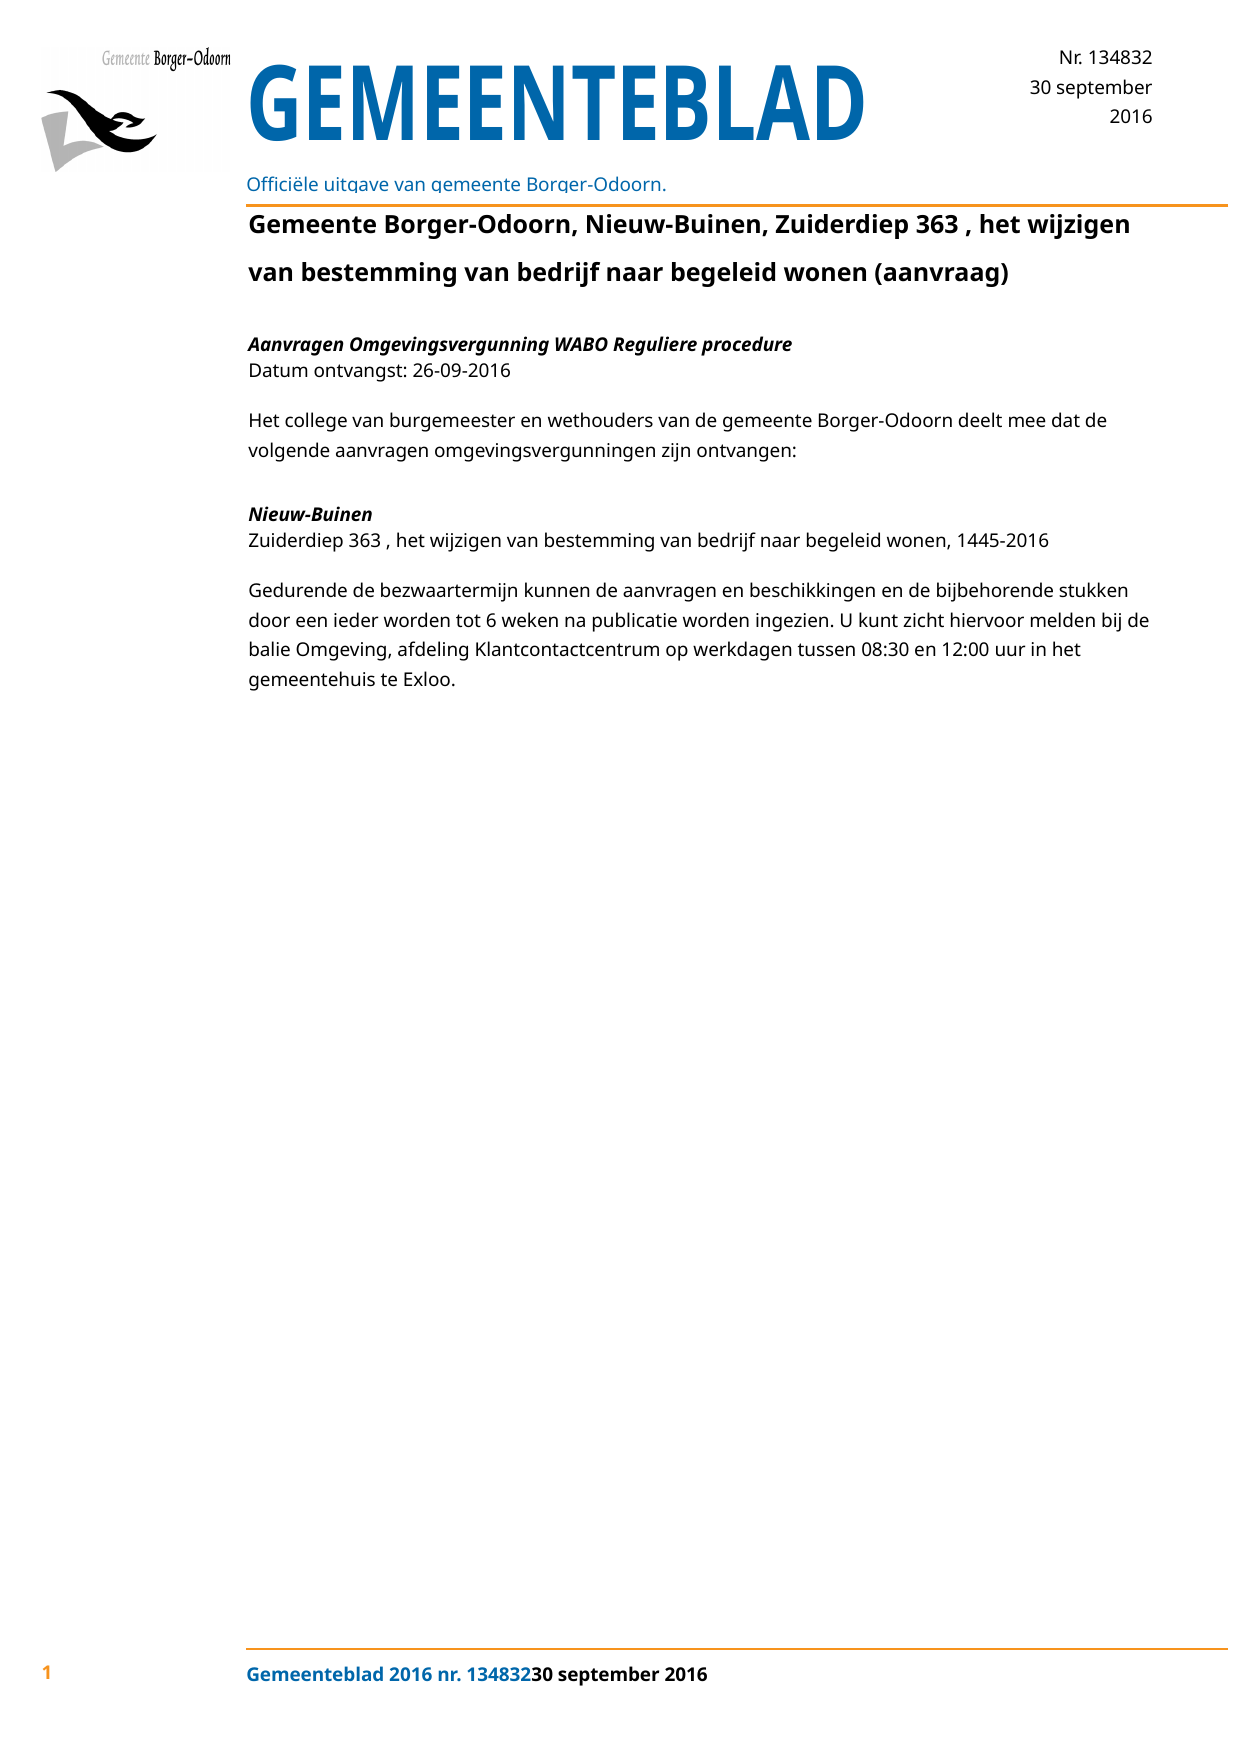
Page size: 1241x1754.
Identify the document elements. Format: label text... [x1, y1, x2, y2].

text Datum ontvangst: 26-09-2016 [248, 357, 1152, 383]
text Zuiderdiep 363 , het wijzigen van bestemming van bedrijf naar begeleid wonen, 1445-2016 [248, 527, 1152, 553]
text Het college van burgemeester en wethouders van de gemeente Borger-Odoorn deelt mee dat de volgende aanvragen omgevingsvergunningen zijn ontvangen: [248, 408, 1152, 463]
picture [41, 47, 231, 172]
text Gemeente Borger-Odoorn, Nieuw-Buinen, Zuiderdiep 363 , het wijzigen van bestemming van bedrijf naar begeleid wonen (aanvraag) [248, 207, 1152, 288]
text Gedurende de bezwaartermijn kunnen de aanvragen en beschikkingen en de bijbehorende stukken door een ieder worden tot 6 weken na publicatie worden ingezien. U kunt zicht hiervoor melden bij de balie Omgeving, afdeling Klantcontactcentrum op werkdagen tussen 08:30 en 12:00 uur in het gemeentehuis te Exloo. [248, 577, 1152, 692]
text Nieuw-Buinen [248, 501, 1152, 527]
text Aanvragen Omgevingsvergunning WABO Reguliere procedure [248, 331, 1152, 357]
